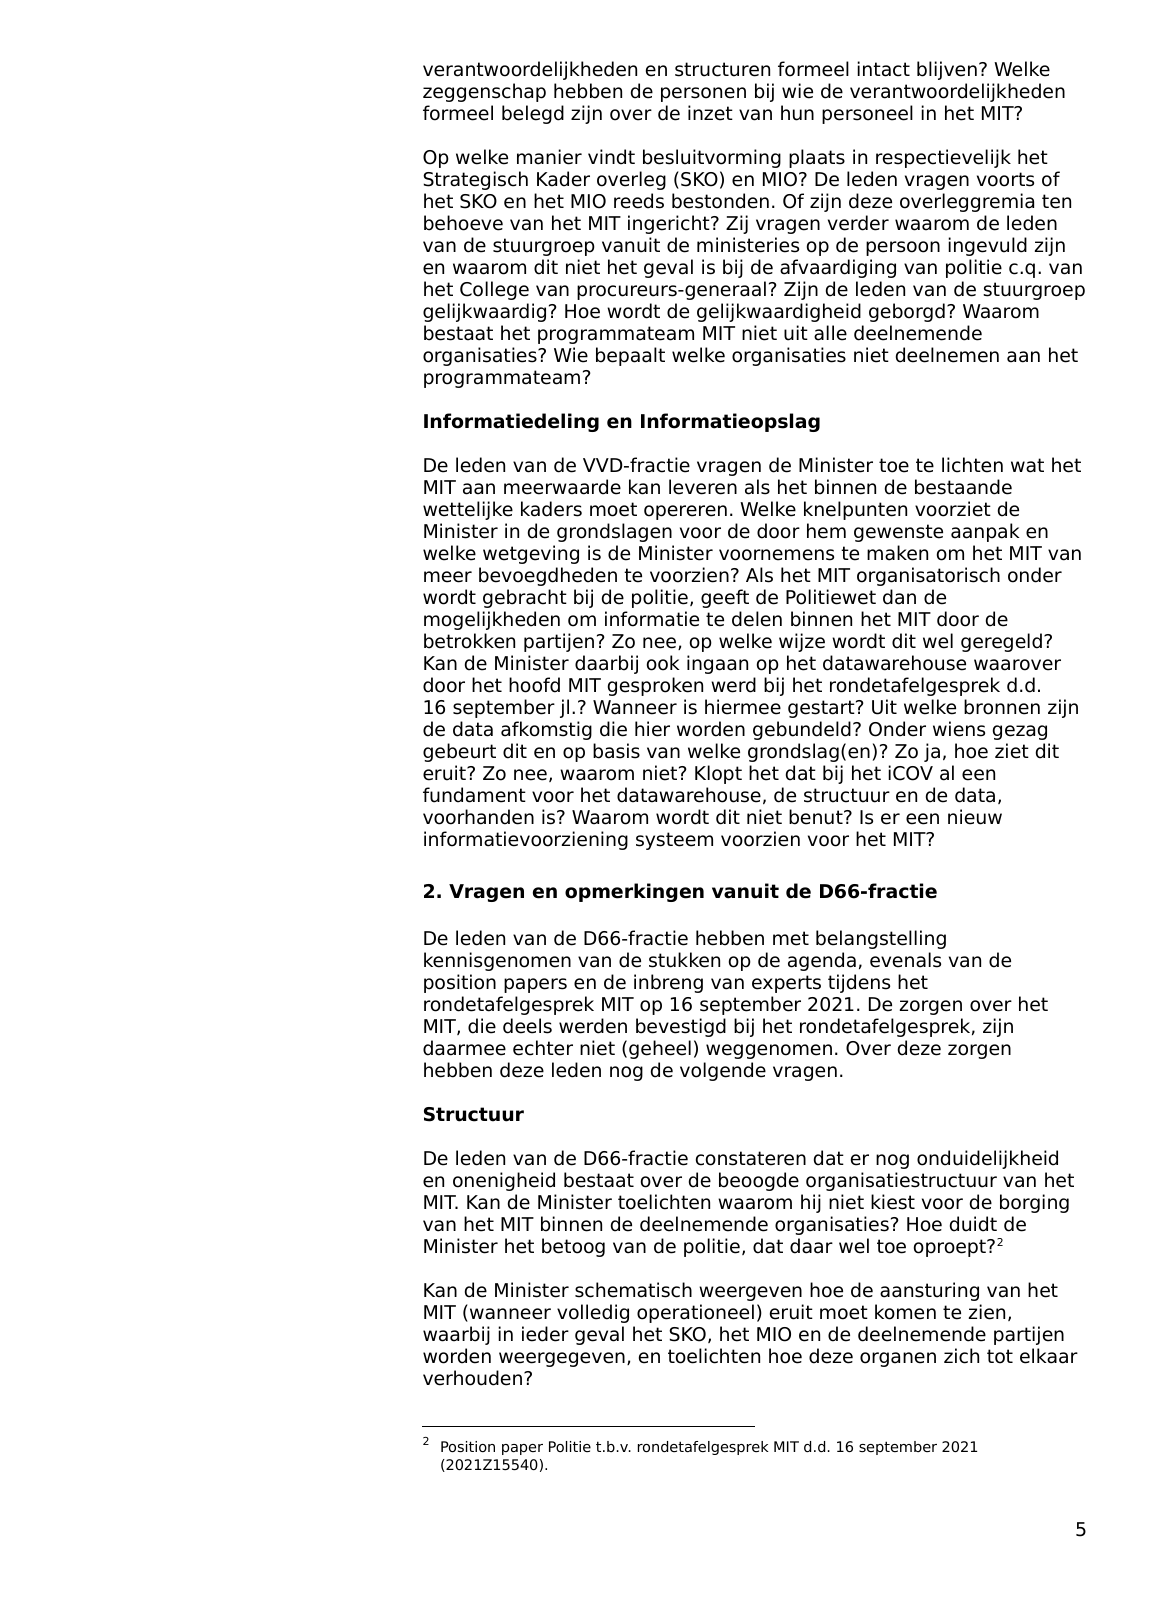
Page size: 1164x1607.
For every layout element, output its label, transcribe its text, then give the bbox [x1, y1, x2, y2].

text Position paper Politie t.b.v. rondetafelgesprek MIT d.d. 16 september 2021 (2021Z15540). [422, 1435, 1087, 1474]
text De leden van de VVD-fractie vragen de Minister toe te lichten wat het MIT aan meerwaarde kan leveren als het binnen de bestaande wettelijke kaders moet opereren. Welke knelpunten voorziet de Minister in de grondslagen voor de door hem gewenste aanpak en welke wetgeving is de Minister voornemens te maken om het MIT van meer bevoegdheden te voorzien? Als het MIT organisatorisch onder wordt gebracht bij de politie, geeft de Politiewet dan de mogelijkheden om informatie te delen binnen het MIT door de betrokken partijen? Zo nee, op welke wijze wordt dit wel geregeld? Kan de Minister daarbij ook ingaan op het datawarehouse waarover door het hoofd MIT gesproken werd bij het rondetafelgesprek d.d. 16 september jl.? Wanneer is hiermee gestart? Uit welke bronnen zijn de data afkomstig die hier worden gebundeld? Onder wiens gezag gebeurt dit en op basis van welke grondslag(en)? Zo ja, hoe ziet dit eruit? Zo nee, waarom niet? Klopt het dat bij het iCOV al een fundament voor het datawarehouse, de structuur en de data, voorhanden is? Waarom wordt dit niet benut? Is er een nieuw informatievoorziening systeem voorzien voor het MIT? [422, 455, 1087, 851]
text verantwoordelijkheden en structuren formeel intact blijven? Welke zeggenschap hebben de personen bij wie de verantwoordelijkheden formeel belegd zijn over de inzet van hun personeel in het MIT? [422, 59, 1087, 125]
text Op welke manier vindt besluitvorming plaats in respectievelijk het Strategisch Kader overleg (SKO) en MIO? De leden vragen voorts of het SKO en het MIO reeds bestonden. Of zijn deze overleggremia ten behoeve van het MIT ingericht? Zij vragen verder waarom de leden van de stuurgroep vanuit de ministeries op de persoon ingevuld zijn en waarom dit niet het geval is bij de afvaardiging van politie c.q. van het College van procureurs-generaal? Zijn de leden van de stuurgroep gelijkwaardig? Hoe wordt de gelijkwaardigheid geborgd? Waarom bestaat het programmateam MIT niet uit alle deelnemende organisaties? Wie bepaalt welke organisaties niet deelnemen aan het programmateam? [422, 147, 1087, 389]
subtitle Informatiedeling en Informatieopslag [422, 411, 1087, 433]
text Kan de Minister schematisch weergeven hoe de aansturing van het MIT (wanneer volledig operationeel) eruit moet komen te zien, waarbij in ieder geval het SKO, het MIO en de deelnemende partijen worden weergegeven, en toelichten hoe deze organen zich tot elkaar verhouden? [422, 1280, 1087, 1390]
subtitle 2. Vragen en opmerkingen vanuit de D66-fractie [422, 881, 1087, 903]
text De leden van de D66-fractie hebben met belangstelling kennisgenomen van de stukken op de agenda, evenals van de position papers en de inbreng van experts tijdens het rondetafelgesprek MIT op 16 september 2021. De zorgen over het MIT, die deels werden bevestigd bij het rondetafelgesprek, zijn daarmee echter niet (geheel) weggenomen. Over deze zorgen hebben deze leden nog de volgende vragen. [422, 928, 1087, 1082]
text De leden van de D66-fractie constateren dat er nog onduidelijkheid en onenigheid bestaat over de beoogde organisatiestructuur van het MIT. Kan de Minister toelichten waarom hij niet kiest voor de borging van het MIT binnen de deelnemende organisaties? Hoe duidt de Minister het betoog van de politie, dat daar wel toe oproept? [422, 1148, 1087, 1258]
subtitle Structuur [422, 1104, 1087, 1126]
